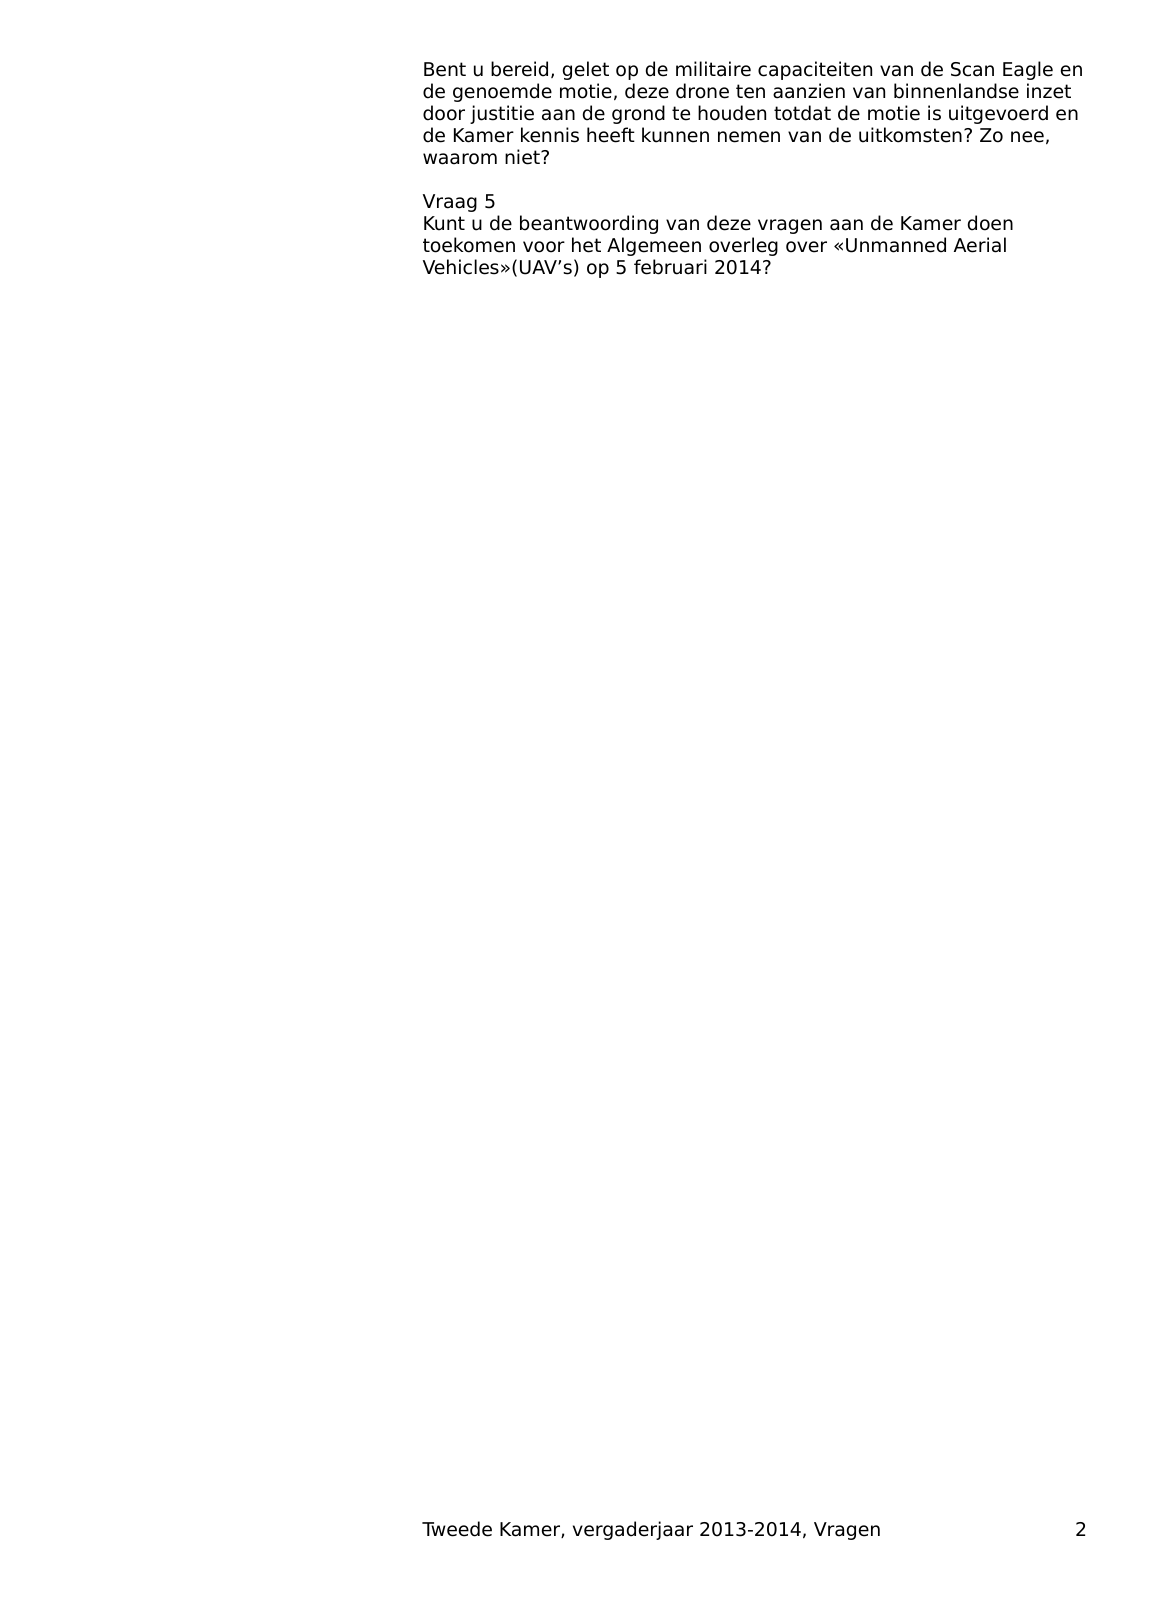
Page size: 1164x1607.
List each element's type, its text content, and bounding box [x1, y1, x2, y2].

text Kunt u de beantwoording van deze vragen aan de Kamer doen toekomen voor het Algemeen overleg over «Unmanned Aerial Vehicles»(UAV’s) op 5 februari 2014? [422, 213, 1087, 279]
text Bent u bereid, gelet op de militaire capaciteiten van de Scan Eagle en de genoemde motie, deze drone ten aanzien van binnenlandse inzet door justitie aan de grond te houden totdat de motie is uitgevoerd en de Kamer kennis heeft kunnen nemen van de uitkomsten? Zo nee, waarom niet? [422, 59, 1087, 169]
text Vraag 5 [422, 191, 1087, 213]
